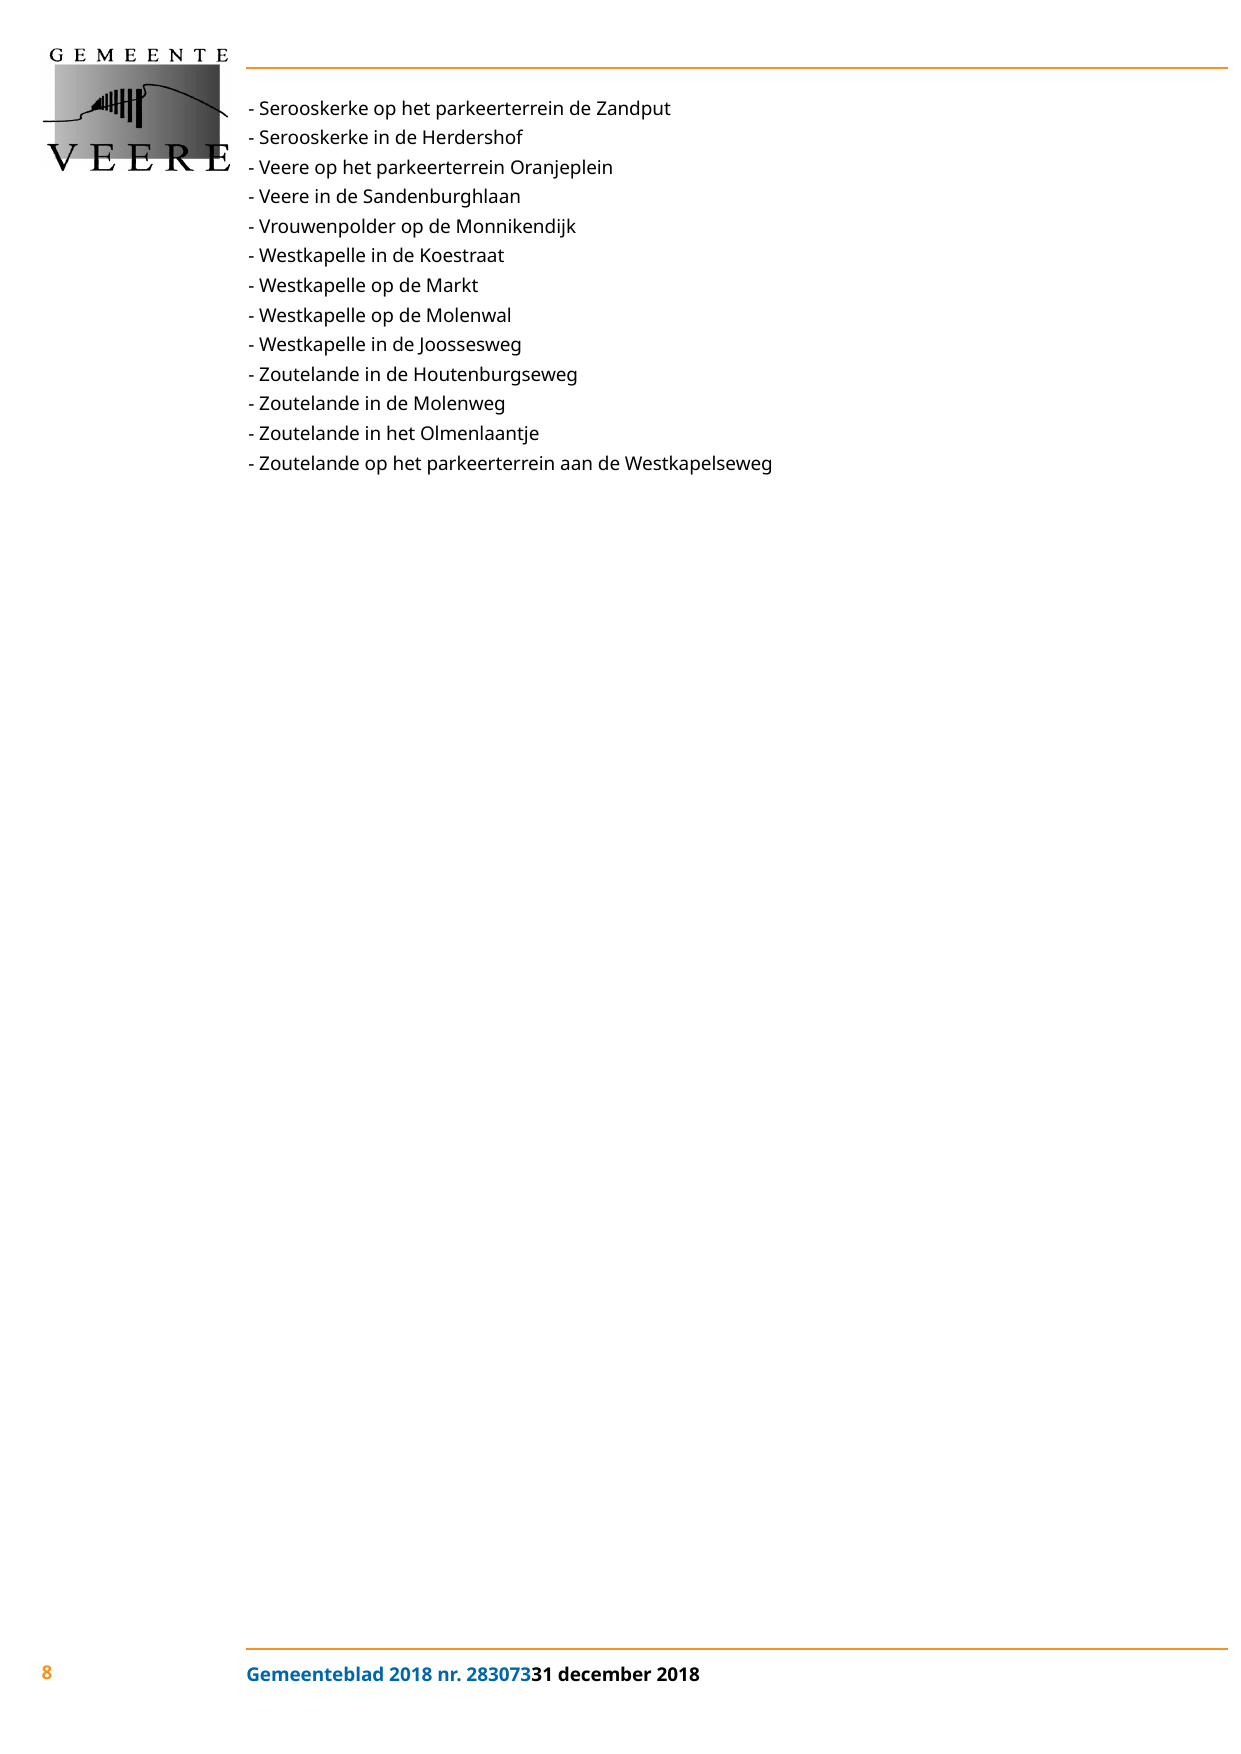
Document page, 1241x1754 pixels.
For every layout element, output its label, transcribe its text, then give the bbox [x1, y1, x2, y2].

text - Zoutelande op het parkeerterrein aan de Westkapelseweg [248, 450, 1152, 476]
text - Zoutelande in het Olmenlaantje [248, 420, 1152, 446]
text - Veere op het parkeerterrein Oranjeplein [248, 154, 1152, 180]
text - Serooskerke in de Herdershof [248, 124, 1152, 150]
picture [41, 47, 231, 172]
text - Veere in de Sandenburghlaan [248, 183, 1152, 209]
text - Zoutelande in de Houtenburgseweg [248, 361, 1152, 387]
text - Westkapelle in de Joossesweg [248, 331, 1152, 357]
text - Westkapelle in de Koestraat [248, 243, 1152, 268]
text - Zoutelande in de Molenweg [248, 391, 1152, 416]
text - Vrouwenpolder op de Monnikendijk [248, 213, 1152, 239]
text - Serooskerke op het parkeerterrein de Zandput [248, 95, 1152, 121]
text - Westkapelle op de Molenwal [248, 302, 1152, 328]
text - Westkapelle op de Markt [248, 272, 1152, 298]
